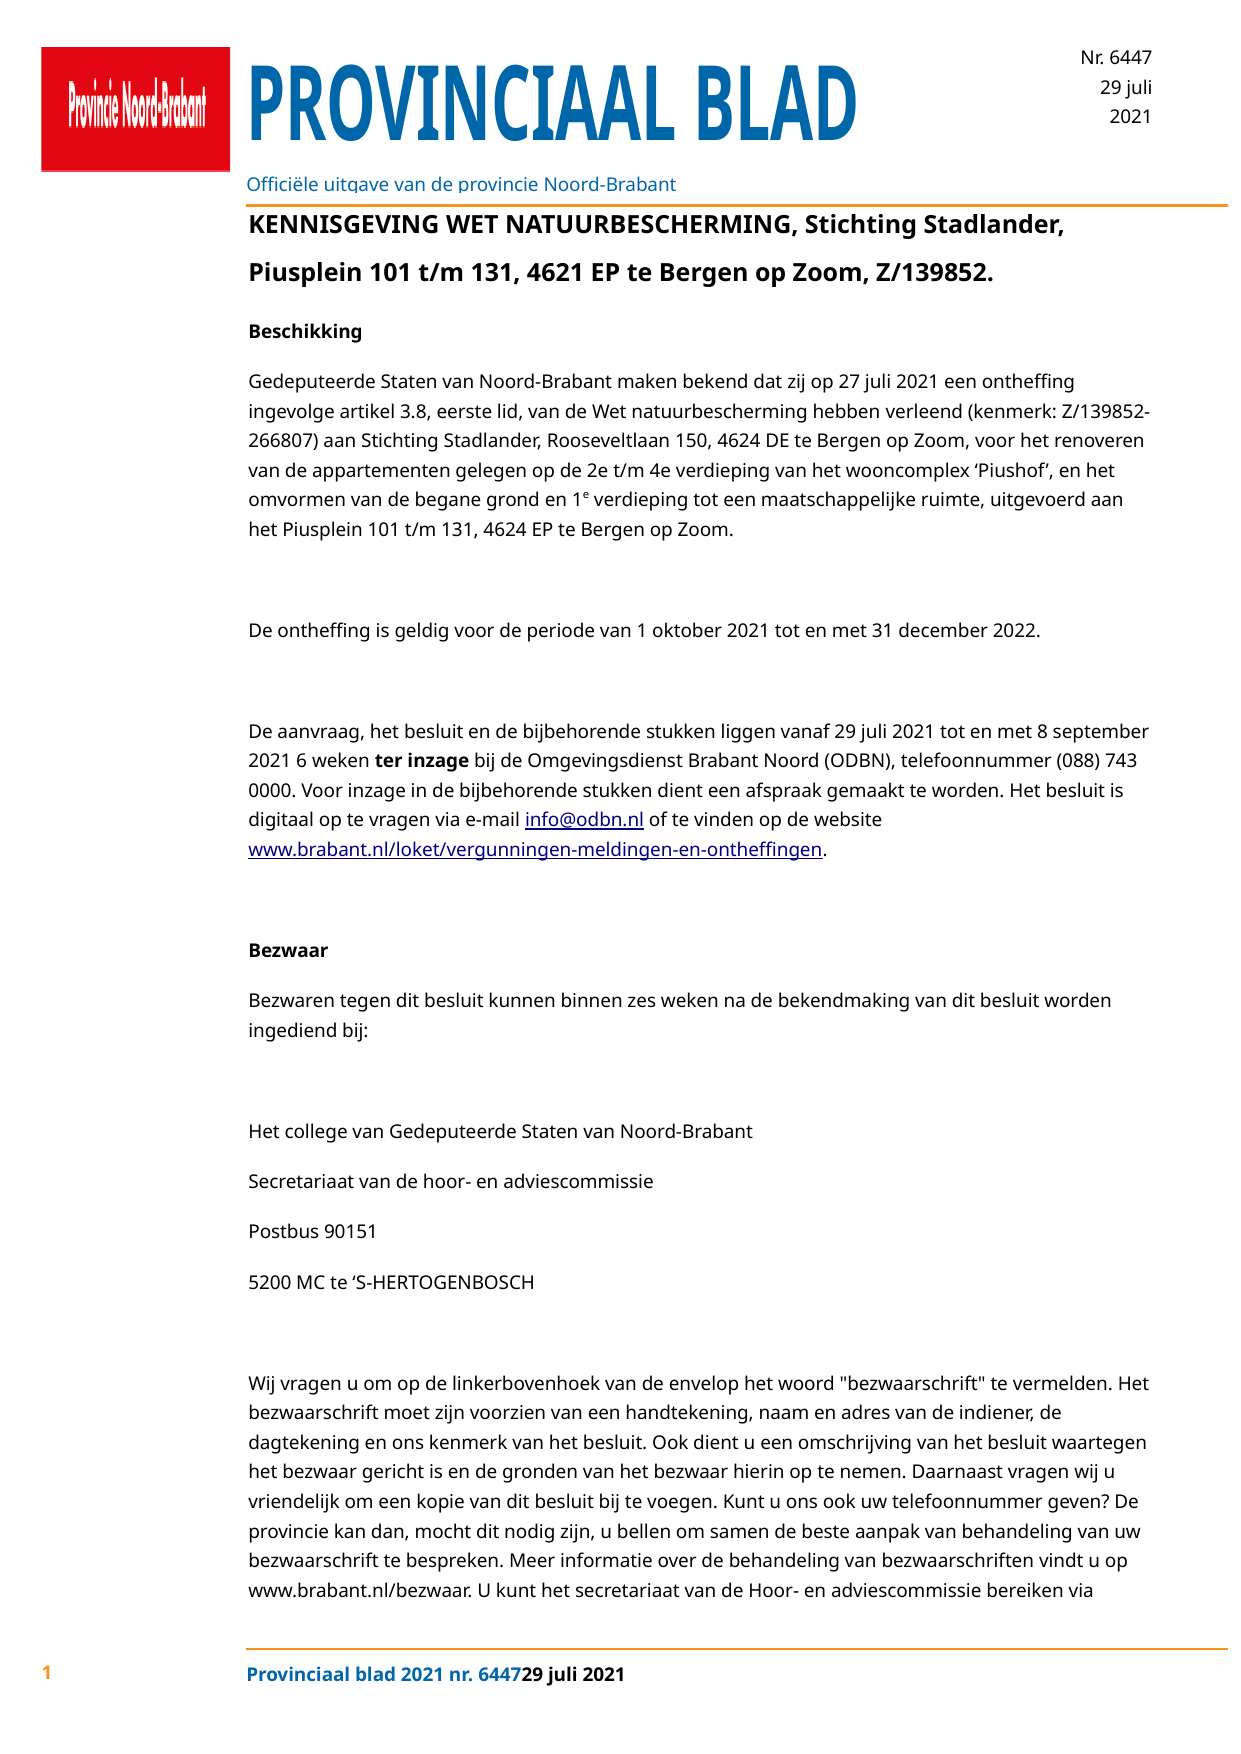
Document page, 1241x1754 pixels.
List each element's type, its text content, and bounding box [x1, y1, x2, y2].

text De aanvraag, het besluit en de bijbehorende stukken liggen vanaf 29 juli 2021 tot en met 8 september 2021 6 weken ter inzage bij de Omgevingsdienst Brabant Noord (ODBN), telefoonnummer (088) 743 0000. Voor inzage in de bijbehorende stukken dient een afspraak gemaakt te worden. Het besluit is digitaal op te vragen via e-mail info@odbn.nl of te vinden op de website www.brabant.nl/loket/vergunningen-meldingen-en-ontheffingen. [248, 718, 1152, 862]
text Wij vragen u om op de linkerbovenhoek van de envelop het woord "bezwaarschrift" te vermelden. Het bezwaarschrift moet zijn voorzien van een handtekening, naam en adres van de indiener, de dagtekening en ons kenmerk van het besluit. Ook dient u een omschrijving van het besluit waartegen het bezwaar gericht is en de gronden van het bezwaar hierin op te nemen. Daarnaast vragen wij u vriendelijk om een kopie van dit besluit bij te voegen. Kunt u ons ook uw telefoonnummer geven? De provincie kan dan, mocht dit nodig zijn, u bellen om samen de beste aanpak van behandeling van uw bezwaarschrift te bespreken. Meer informatie over de behandeling van bezwaarschriften vindt u op www.brabant.nl/bezwaar. U kunt het secretariaat van de Hoor- en adviescommissie bereiken via [248, 1370, 1152, 1603]
text 5200 MC te ‘S‑HERTOGENBOSCH [248, 1269, 1152, 1295]
text De ontheffing is geldig voor de periode van 1 oktober 2021 tot en met 31 december 2022. [248, 617, 1152, 643]
text Beschikking [248, 318, 1152, 344]
text Bezwaar [248, 937, 1152, 963]
text Postbus 90151 [248, 1219, 1152, 1244]
picture [41, 47, 231, 172]
text Gedeputeerde Staten van Noord-Brabant maken bekend dat zij op 27 juli 2021 een ontheffing ingevolge artikel 3.8, eerste lid, van de Wet natuurbescherming hebben verleend (kenmerk: Z/139852-266807) aan Stichting Stadlander, Rooseveltlaan 150, 4624 DE te Bergen op Zoom, voor het renoveren van de appartementen gelegen op de 2e t/m 4e verdieping van het wooncomplex ‘Piushof’, en het omvormen van de begane grond en 1e verdieping tot een maatschappelijke ruimte, uitgevoerd aan het Piusplein 101 t/m 131, 4624 EP te Bergen op Zoom. [248, 368, 1152, 542]
text KENNISGEVING WET NATUURBESCHERMING, Stichting Stadlander, Piusplein 101 t/m 131, 4621 EP te Bergen op Zoom, Z/139852. [248, 207, 1152, 288]
text Het college van Gedeputeerde Staten van Noord-Brabant [248, 1118, 1152, 1144]
text Secretariaat van de hoor- en adviescommissie [248, 1168, 1152, 1194]
text Bezwaren tegen dit besluit kunnen binnen zes weken na de bekendmaking van dit besluit worden ingediend bij: [248, 987, 1152, 1043]
